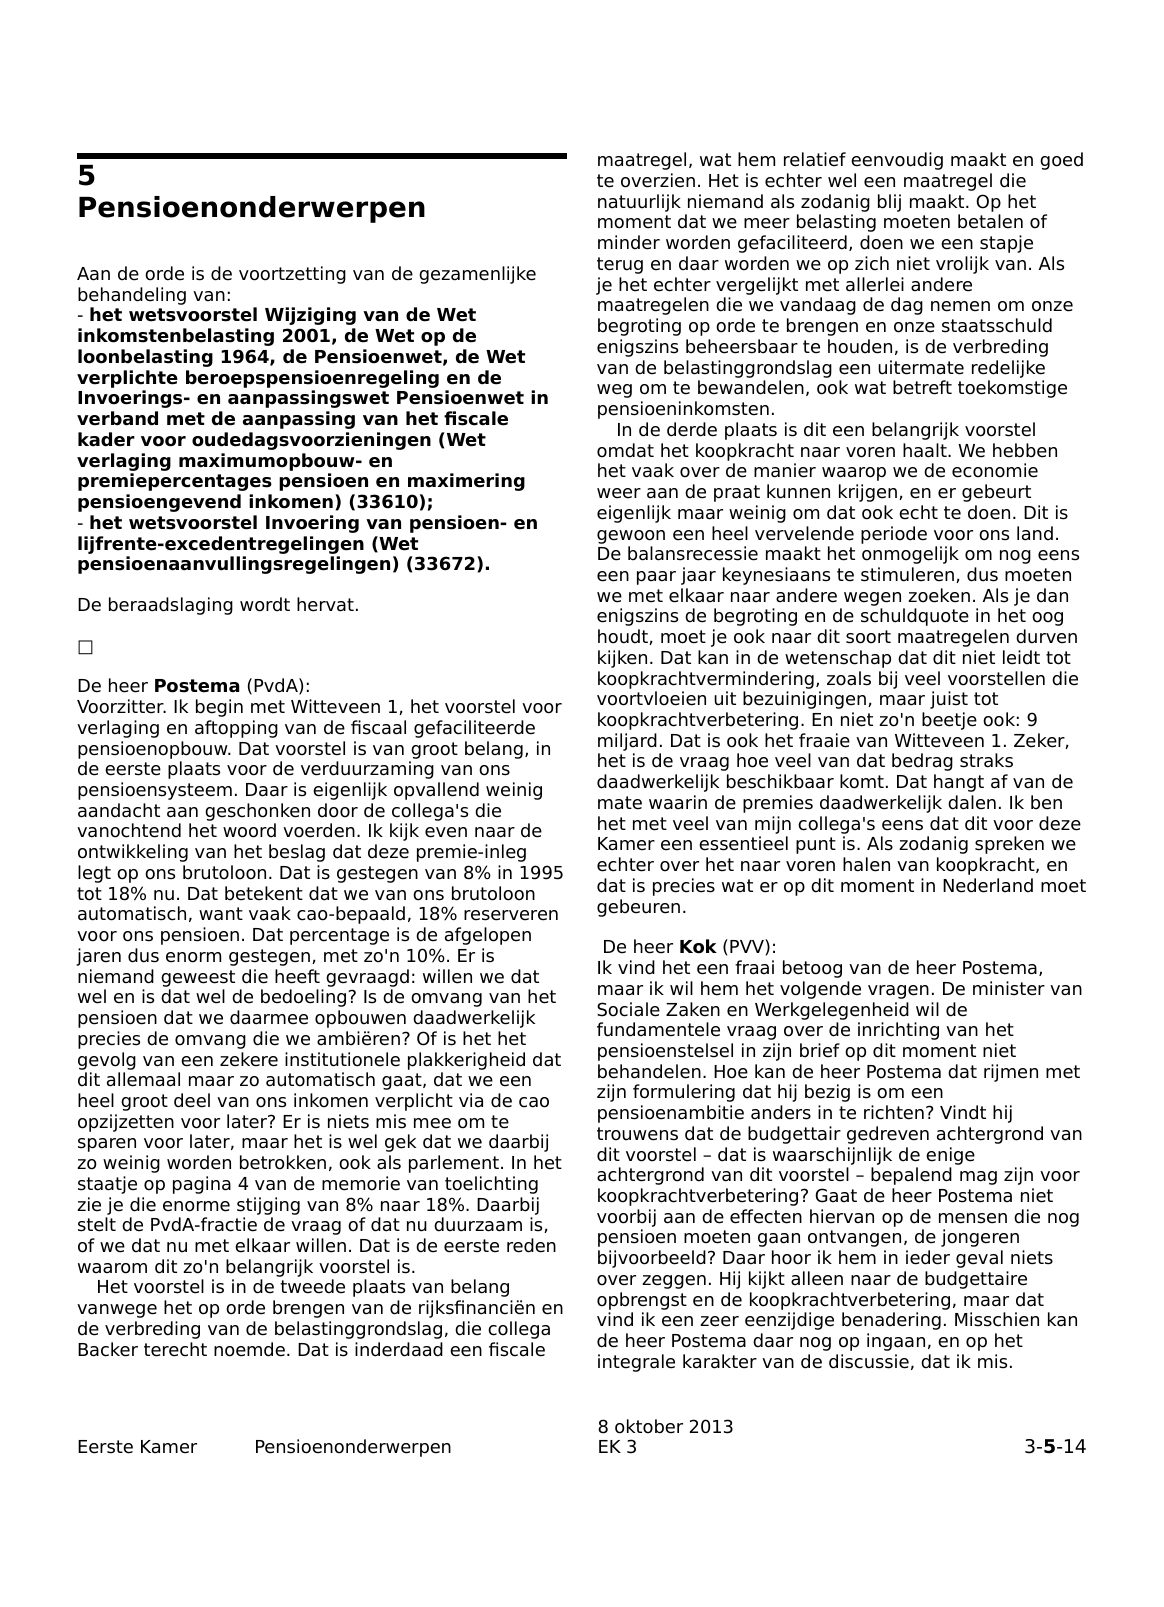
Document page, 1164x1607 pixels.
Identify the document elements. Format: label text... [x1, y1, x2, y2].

text De heer Postema (PvdA): [77, 676, 567, 697]
text - het wetsvoorstel Wijziging van de Wet inkomstenbelasting 2001, de Wet op de loonbelasting 1964, de Pensioenwet, de Wet verplichte beroepspensioenregeling en de Invoerings- en aanpassingswet Pensioenwet in verband met de aanpassing van het fiscale kader voor oudedagsvoorzieningen (Wet verlaging maximumopbouw- en premiepercentages pensioen en maximering pensioengevend inkomen) (33610); [77, 305, 567, 513]
text Voorzitter. Ik begin met Witteveen 1, het voorstel voor verlaging en aftopping van de fiscaal gefaciliteerde pensioenopbouw. Dat voorstel is van groot belang, in de eerste plaats voor de verduurzaming van ons pensioensysteem. Daar is eigenlijk opvallend weinig aandacht aan geschonken door de collega's die vanochtend het woord voerden. Ik kijk even naar de ontwikkeling van het beslag dat deze premie-inleg legt op ons brutoloon. Dat is gestegen van 8% in 1995 tot 18% nu. Dat betekent dat we van ons brutoloon automatisch, want vaak cao-bepaald, 18% reserveren voor ons pensioen. Dat percentage is de afgelopen jaren dus enorm gestegen, met zo'n 10%. Er is niemand geweest die heeft gevraagd: willen we dat wel en is dat wel de bedoeling? Is de omvang van het pensioen dat we daarmee opbouwen daadwerkelijk precies de omvang die we ambiëren? Of is het het gevolg van een zekere institutionele plakkerigheid dat dit allemaal maar zo automatisch gaat, dat we een heel groot deel van ons inkomen verplicht via de cao opzijzetten voor later? Er is niets mis mee om te sparen voor later, maar het is wel gek dat we daarbij zo weinig worden betrokken, ook als parlement. In het staatje op pagina 4 van de memorie van toelichting zie je die enorme stijging van 8% naar 18%. Daarbij stelt de PvdA-fractie de vraag of dat nu duurzaam is, of we dat nu met elkaar willen. Dat is de eerste reden waarom dit zo'n belangrijk voorstel is. [77, 697, 567, 1277]
text maatregel, wat hem relatief eenvoudig maakt en goed te overzien. Het is echter wel een maatregel die natuurlijk niemand als zodanig blij maakt. Op het moment dat we meer belasting moeten betalen of minder worden gefaciliteerd, doen we een stapje terug en daar worden we op zich niet vrolijk van. Als je het echter vergelijkt met allerlei andere maatregelen die we vandaag de dag nemen om onze begroting op orde te brengen en onze staatsschuld enigszins beheersbaar te houden, is de verbreding van de belastinggrondslag een uitermate redelijke weg om te bewandelen, ook wat betreft toekomstige pensioeninkomsten. [596, 150, 1087, 420]
text - het wetsvoorstel Invoering van pensioen- en lijfrente-excedentregelingen (Wet pensioenaanvullingsregelingen) (33672). [77, 513, 567, 575]
text □ [77, 636, 567, 656]
text In de derde plaats is dit een belangrijk voorstel omdat het koopkracht naar voren haalt. We hebben het vaak over de manier waarop we de economie weer aan de praat kunnen krijgen, en er gebeurt eigenlijk maar weinig om dat ook echt te doen. Dit is gewoon een heel vervelende periode voor ons land. De balansrecessie maakt het onmogelijk om nog eens een paar jaar keynesiaans te stimuleren, dus moeten we met elkaar naar andere wegen zoeken. Als je dan enigszins de begroting en de schuldquote in het oog houdt, moet je ook naar dit soort maatregelen durven kijken. Dat kan in de wetenschap dat dit niet leidt tot koopkrachtvermindering, zoals bij veel voorstellen die voortvloeien uit bezuinigingen, maar juist tot koopkrachtverbetering. En niet zo'n beetje ook: 9 miljard. Dat is ook het fraaie van Witteveen 1. Zeker, het is de vraag hoe veel van dat bedrag straks daadwerkelijk beschikbaar komt. Dat hangt af van de mate waarin de premies daadwerkelijk dalen. Ik ben het met veel van mijn collega's eens dat dit voor deze Kamer een essentieel punt is. Als zodanig spreken we echter over het naar voren halen van koopkracht, en dat is precies wat er op dit moment in Nederland moet gebeuren. [596, 420, 1087, 917]
text De beraadslaging wordt hervat. [77, 595, 567, 616]
title 5 Pensioenonderwerpen [77, 159, 567, 224]
text Aan de orde is de voortzetting van de gezamenlijke behandeling van: [77, 264, 567, 305]
text De heer Kok (PVV): [596, 937, 1087, 958]
text Het voorstel is in de tweede plaats van belang vanwege het op orde brengen van de rijksfinanciën en de verbreding van de belastinggrondslag, die collega Backer terecht noemde. Dat is inderdaad een fiscale [77, 1277, 567, 1360]
text Ik vind het een fraai betoog van de heer Postema, maar ik wil hem het volgende vragen. De minister van Sociale Zaken en Werkgelegenheid wil de fundamentele vraag over de inrichting van het pensioenstelsel in zijn brief op dit moment niet behandelen. Hoe kan de heer Postema dat rijmen met zijn formulering dat hij bezig is om een pensioenambitie anders in te richten? Vindt hij trouwens dat de budgettair gedreven achtergrond van dit voorstel – dat is waarschijnlijk de enige achtergrond van dit voorstel – bepalend mag zijn voor koopkrachtverbetering? Gaat de heer Postema niet voorbij aan de effecten hiervan op de mensen die nog pensioen moeten gaan ontvangen, de jongeren bijvoorbeeld? Daar hoor ik hem in ieder geval niets over zeggen. Hij kijkt alleen naar de budgettaire opbrengst en de koopkrachtverbetering, maar dat vind ik een zeer eenzijdige benadering. Misschien kan de heer Postema daar nog op ingaan, en op het integrale karakter van de discussie, dat ik mis. [596, 958, 1087, 1372]
